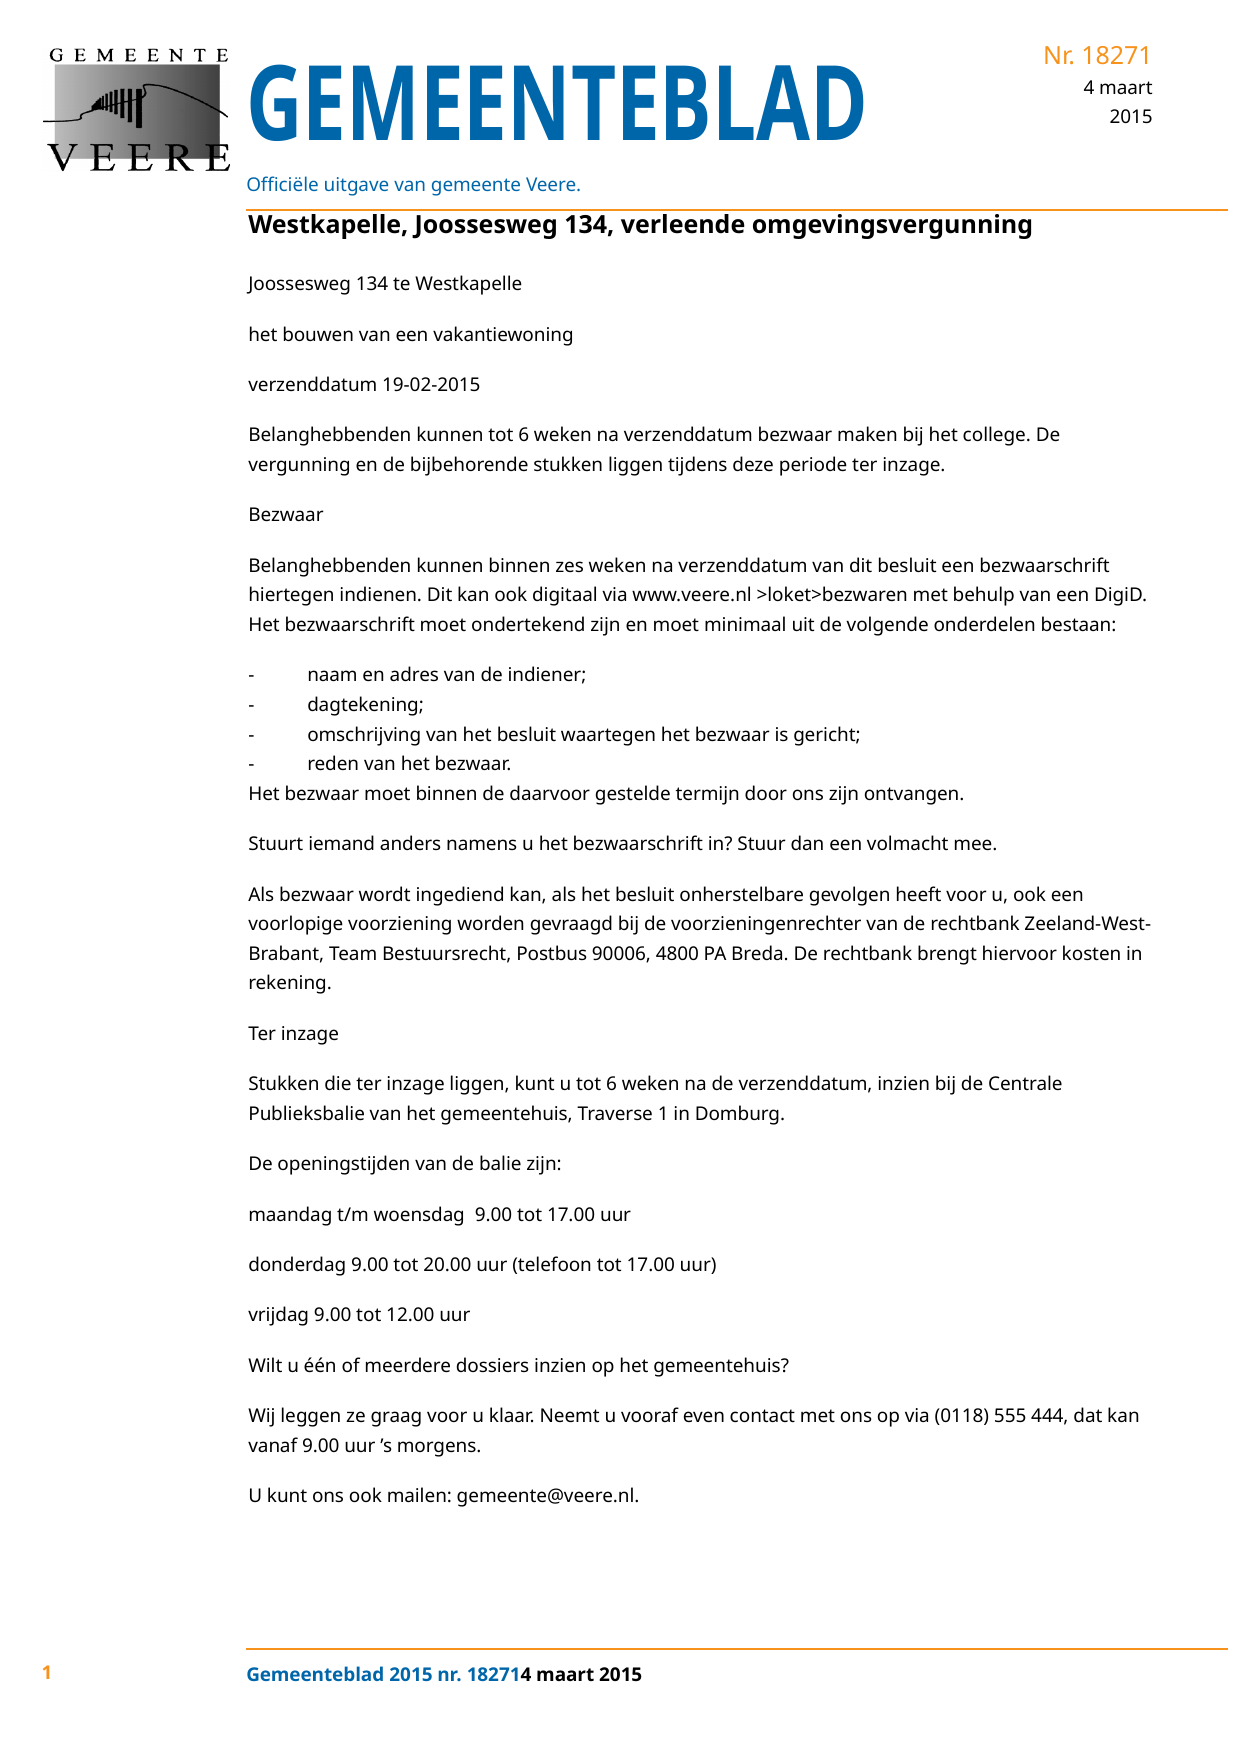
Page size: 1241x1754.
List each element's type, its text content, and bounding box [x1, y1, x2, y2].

list naam en adres van de indiener; [248, 662, 1152, 687]
text Bezwaar [248, 502, 1152, 527]
text Het bezwaar moet binnen de daarvoor gestelde termijn door ons zijn ontvangen. [248, 780, 1152, 806]
text het bouwen van een vakantiewoning [248, 321, 1152, 346]
text donderdag 9.00 tot 20.00 uur (telefoon tot 17.00 uur) [248, 1251, 1152, 1277]
list dagtekening; [248, 691, 1152, 717]
text Stuurt iemand anders namens u het bezwaarschrift in? Stuur dan een volmacht mee. [248, 830, 1152, 856]
text Joossesweg 134 te Westkapelle [248, 270, 1152, 296]
text vrijdag 9.00 tot 12.00 uur [248, 1302, 1152, 1327]
list omschrijving van het besluit waartegen het bezwaar is gericht; [248, 721, 1152, 746]
text Wilt u één of meerdere dossiers inzien op het gemeentehuis? [248, 1352, 1152, 1378]
text Stukken die ter inzage liggen, kunt u tot 6 weken na de verzenddatum, inzien bij de Centrale Publieksbalie van het gemeentehuis, Traverse 1 in Domburg. [248, 1070, 1152, 1126]
text De openingstijden van de balie zijn: [248, 1150, 1152, 1176]
text Belanghebbenden kunnen binnen zes weken na verzenddatum van dit besluit een bezwaarschrift hiertegen indienen. Dit kan ook digitaal via www.veere.nl >loket>bezwaren met behulp van een DigiD. Het bezwaarschrift moet ondertekend zijn en moet minimaal uit de volgende onderdelen bestaan: [248, 552, 1152, 637]
text U kunt ons ook mailen: gemeente@veere.nl. [248, 1482, 1152, 1508]
text verzenddatum 19-02-2015 [248, 371, 1152, 397]
picture [41, 47, 231, 172]
text maandag t/m woensdag 9.00 tot 17.00 uur [248, 1201, 1152, 1226]
text Ter inzage [248, 1020, 1152, 1046]
text Wij leggen ze graag voor u klaar. Neemt u vooraf even contact met ons op via (0118) 555 444, dat kan vanaf 9.00 uur ’s morgens. [248, 1402, 1152, 1458]
text Als bezwaar wordt ingediend kan, als het besluit onherstelbare gevolgen heeft voor u, ook een voorlopige voorziening worden gevraagd bij de voorzieningenrechter van de rechtbank Zeeland-West-Brabant, Team Bestuursrecht, Postbus 90006, 4800 PA Breda. De rechtbank brengt hiervoor kosten in rekening. [248, 881, 1152, 995]
list reden van het bezwaar. [248, 750, 1152, 776]
text Westkapelle, Joossesweg 134, verleende omgevingsvergunning [248, 211, 1152, 241]
text Belanghebbenden kunnen tot 6 weken na verzenddatum bezwaar maken bij het college. De vergunning en de bijbehorende stukken liggen tijdens deze periode ter inzage. [248, 422, 1152, 477]
